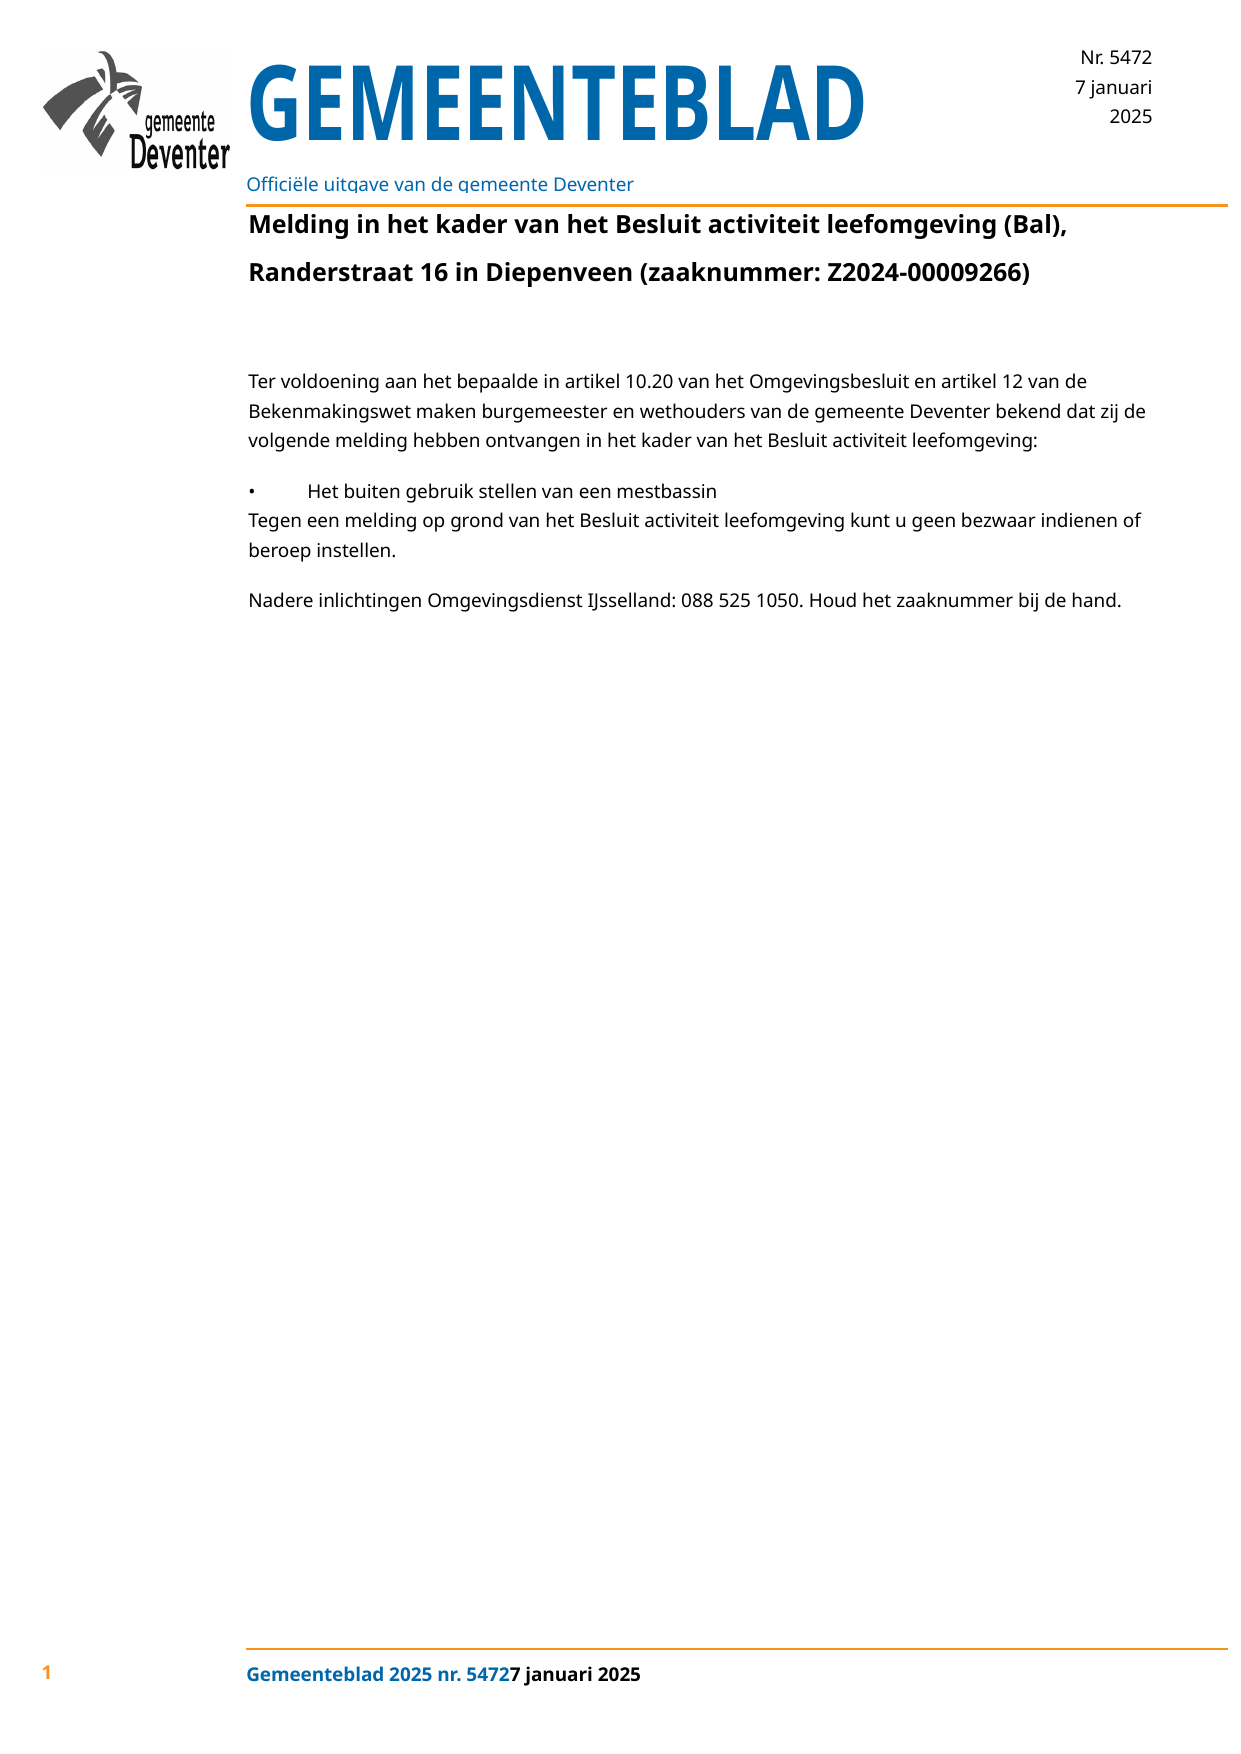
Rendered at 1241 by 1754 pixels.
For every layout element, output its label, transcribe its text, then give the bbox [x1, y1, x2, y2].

picture [41, 47, 231, 172]
text Tegen een melding op grond van het Besluit activiteit leefomgeving kunt u geen bezwaar indienen of beroep instellen. [248, 507, 1152, 563]
text Ter voldoening aan het bepaalde in artikel 10.20 van het Omgevingsbesluit en artikel 12 van de Bekenmakingswet maken burgemeester en wethouders van de gemeente Deventer bekend dat zij de volgende melding hebben ontvangen in het kader van het Besluit activiteit leefomgeving: [248, 368, 1152, 453]
text Melding in het kader van het Besluit activiteit leefomgeving (Bal), Randerstraat 16 in Diepenveen (zaaknummer: Z2024-00009266) [248, 207, 1152, 288]
text Nadere inlichtingen Omgevingsdienst IJsselland: 088 525 1050. Houd het zaaknummer bij de hand. [248, 587, 1152, 613]
list Het buiten gebruik stellen van een mestbassin [248, 478, 1152, 504]
